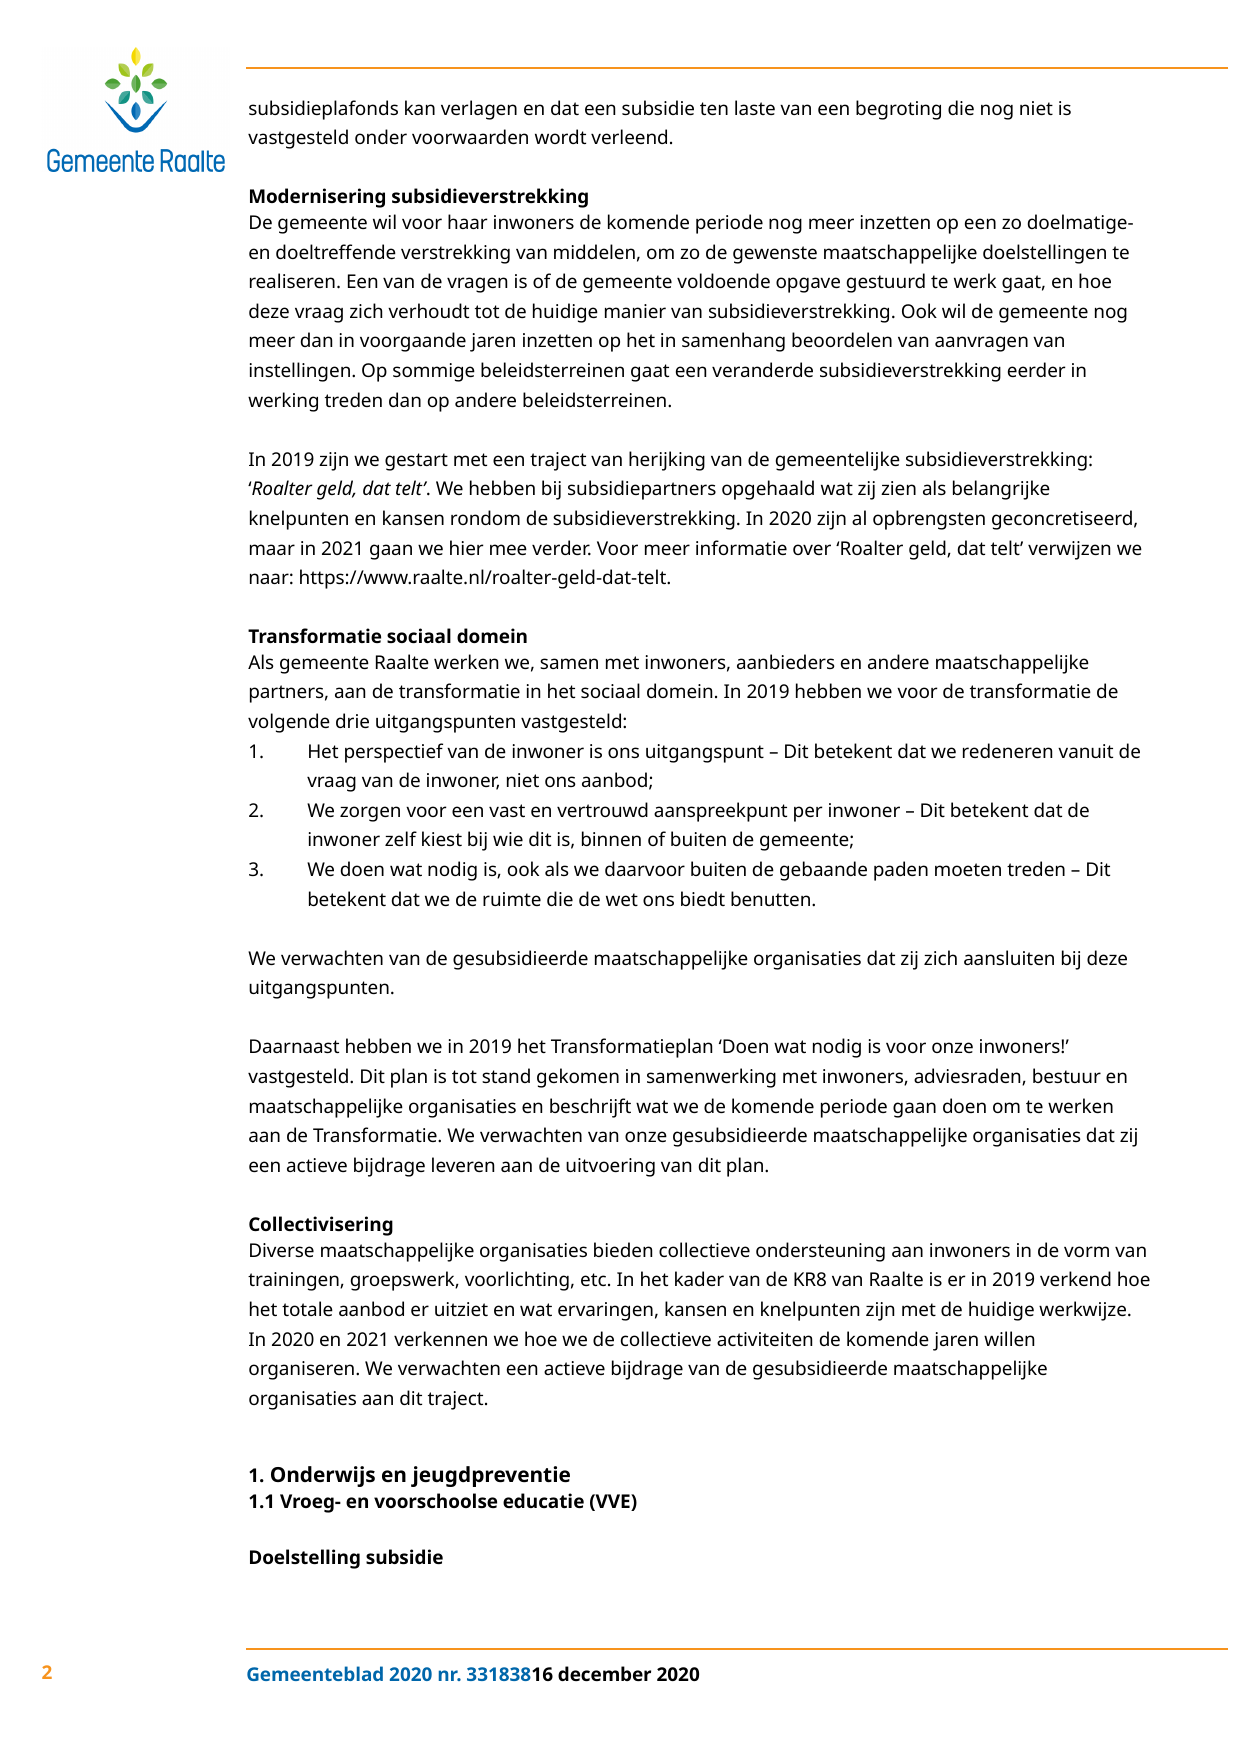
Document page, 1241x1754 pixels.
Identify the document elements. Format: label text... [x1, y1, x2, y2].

text De gemeente wil voor haar inwoners de komende periode nog meer inzetten op een zo doelmatige- en doeltreffende verstrekking van middelen, om zo de gewenste maatschappelijke doelstellingen te realiseren. Een van de vragen is of de gemeente voldoende opgave gestuurd te werk gaat, en hoe deze vraag zich verhoudt tot de huidige manier van subsidieverstrekking. Ook wil de gemeente nog meer dan in voorgaande jaren inzetten op het in samenhang beoordelen van aanvragen van instellingen. Op sommige beleidsterreinen gaat een veranderde subsidieverstrekking eerder in werking treden dan op andere beleidsterreinen. [248, 209, 1152, 412]
text Transformatie sociaal domein [248, 623, 1152, 649]
list We doen wat nodig is, ook als we daarvoor buiten de gebaande paden moeten treden – Dit betekent dat we de ruimte die de wet ons biedt benutten. [248, 856, 1152, 912]
picture [41, 47, 231, 172]
list Het perspectief van de inwoner is ons uitgangspunt – Dit betekent dat we redeneren vanuit de vraag van de inwoner, niet ons aanbod; [248, 738, 1152, 793]
text subsidieplafonds kan verlagen en dat een subsidie ten laste van een begroting die nog niet is vastgesteld onder voorwaarden wordt verleend. [248, 95, 1152, 150]
text Daarnaast hebben we in 2019 het Transformatieplan ‘Doen wat nodig is voor onze inwoners!’ vastgesteld. Dit plan is tot stand gekomen in samenwerking met inwoners, adviesraden, bestuur en maatschappelijke organisaties en beschrijft wat we de komende periode gaan doen om te werken aan de Transformatie. We verwachten van onze gesubsidieerde maatschappelijke organisaties dat zij een actieve bijdrage leveren aan de uitvoering van dit plan. [248, 1034, 1152, 1178]
text Collectivisering [248, 1211, 1152, 1237]
text We verwachten van de gesubsidieerde maatschappelijke organisaties dat zij zich aansluiten bij deze uitgangspunten. [248, 945, 1152, 1000]
text 1. Onderwijs en jeugdpreventie [248, 1460, 1152, 1488]
text 1.1 Vroeg- en voorschoolse educatie (VVE) [248, 1488, 1152, 1514]
text Diverse maatschappelijke organisaties bieden collectieve ondersteuning aan inwoners in de vorm van trainingen, groepswerk, voorlichting, etc. In het kader van de KR8 van Raalte is er in 2019 verkend hoe het totale aanbod er uitziet en wat ervaringen, kansen en knelpunten zijn met de huidige werkwijze. In 2020 en 2021 verkennen we hoe we de collectieve activiteiten de komende jaren willen organiseren. We verwachten een actieve bijdrage van de gesubsidieerde maatschappelijke organisaties aan dit traject. [248, 1237, 1152, 1411]
text Modernisering subsidieverstrekking [248, 183, 1152, 209]
text Doelstelling subsidie [248, 1544, 1152, 1569]
text In 2019 zijn we gestart met een traject van herijking van de gemeentelijke subsidieverstrekking: ‘Roalter geld, dat telt’. We hebben bij subsidiepartners opgehaald wat zij zien als belangrijke knelpunten en kansen rondom de subsidieverstrekking. In 2020 zijn al opbrengsten geconcretiseerd, maar in 2021 gaan we hier mee verder. Voor meer informatie over ‘Roalter geld, dat telt’ verwijzen we naar: https://www.raalte.nl/roalter-geld-dat-telt. [248, 446, 1152, 590]
text Als gemeente Raalte werken we, samen met inwoners, aanbieders en andere maatschappelijke partners, aan de transformatie in het sociaal domein. In 2019 hebben we voor de transformatie de volgende drie uitgangspunten vastgesteld: [248, 649, 1152, 734]
list We zorgen voor een vast en vertrouwd aanspreekpunt per inwoner – Dit betekent dat de inwoner zelf kiest bij wie dit is, binnen of buiten de gemeente; [248, 797, 1152, 852]
